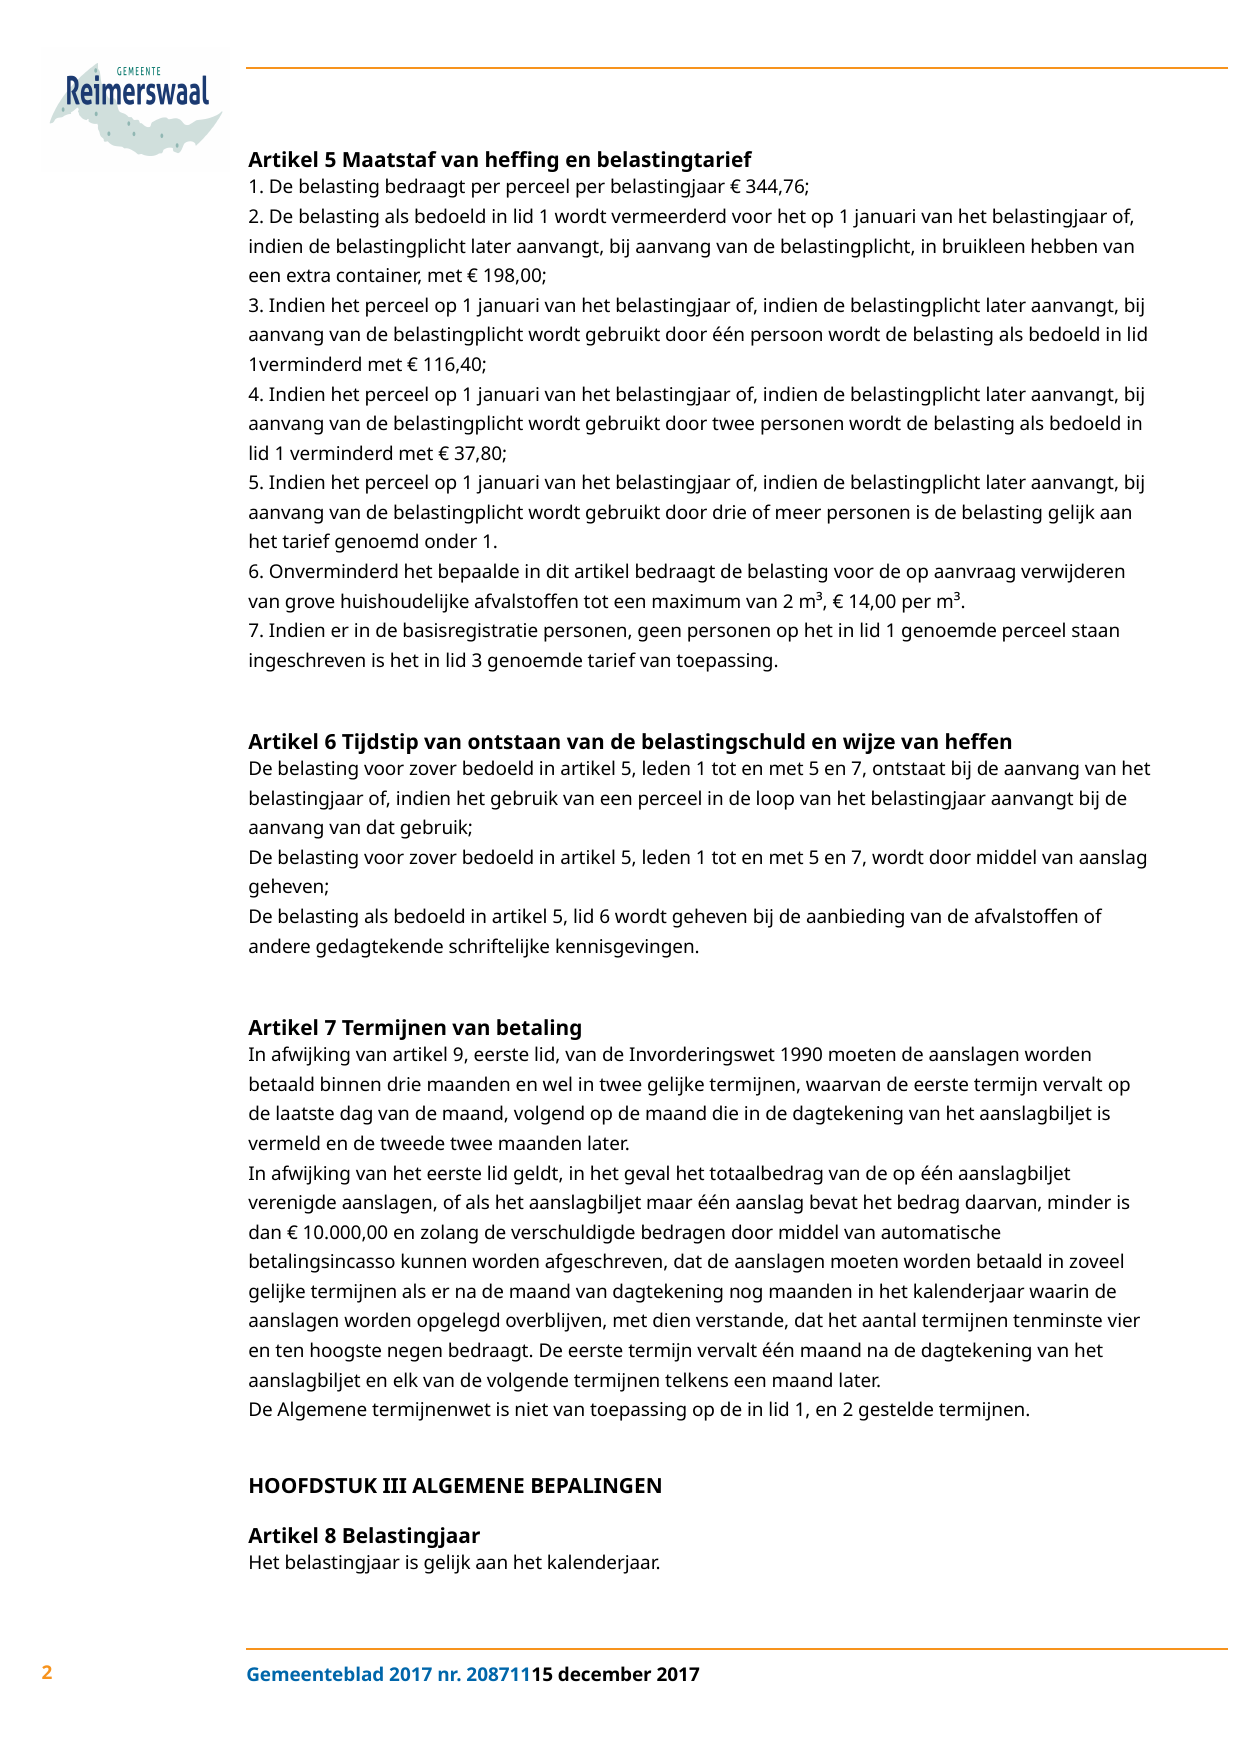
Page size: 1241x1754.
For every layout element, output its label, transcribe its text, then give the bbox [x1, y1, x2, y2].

text HOOFDSTUK III ALGEMENE BEPALINGEN [248, 1472, 1152, 1500]
text De belasting als bedoeld in artikel 5, lid 6 wordt geheven bij de aanbieding van de afvalstoffen of andere gedagtekende schriftelijke kennisgevingen. [248, 903, 1152, 959]
text Artikel 8 Belastingjaar [248, 1521, 1152, 1549]
text Artikel 6 Tijdstip van ontstaan van de belastingschuld en wijze van heffen [248, 727, 1152, 755]
text 1. De belasting bedraagt per perceel per belastingjaar € 344,76; [248, 174, 1152, 199]
text De belasting voor zover bedoeld in artikel 5, leden 1 tot en met 5 en 7, ontstaat bij de aanvang van het belastingjaar of, indien het gebruik van een perceel in de loop van het belastingjaar aanvangt bij de aanvang van dat gebruik; [248, 755, 1152, 840]
text 3. Indien het perceel op 1 januari van het belastingjaar of, indien de belastingplicht later aanvangt, bij aanvang van de belastingplicht wordt gebruikt door één persoon wordt de belasting als bedoeld in lid 1verminderd met € 116,40; [248, 292, 1152, 377]
text 4. Indien het perceel op 1 januari van het belastingjaar of, indien de belastingplicht later aanvangt, bij aanvang van de belastingplicht wordt gebruikt door twee personen wordt de belasting als bedoeld in lid 1 verminderd met € 37,80; [248, 381, 1152, 466]
text 2. De belasting als bedoeld in lid 1 wordt vermeerderd voor het op 1 januari van het belastingjaar of, indien de belastingplicht later aanvangt, bij aanvang van de belastingplicht, in bruikleen hebben van een extra container, met € 198,00; [248, 203, 1152, 288]
text Artikel 5 Maatstaf van heffing en belastingtarief [248, 145, 1152, 174]
text De Algemene termijnenwet is niet van toepassing op de in lid 1, en 2 gestelde termijnen. [248, 1396, 1152, 1422]
text In afwijking van het eerste lid geldt, in het geval het totaalbedrag van de op één aanslagbiljet verenigde aanslagen, of als het aanslagbiljet maar één aanslag bevat het bedrag daarvan, minder is dan € 10.000,00 en zolang de verschuldigde bedragen door middel van automatische betalingsincasso kunnen worden afgeschreven, dat de aanslagen moeten worden betaald in zoveel gelijke termijnen als er na de maand van dagtekening nog maanden in het kalenderjaar waarin de aanslagen worden opgelegd overblijven, met dien verstande, dat het aantal termijnen tenminste vier en ten hoogste negen bedraagt. De eerste termijn vervalt één maand na de dagtekening van het aanslagbiljet en elk van de volgende termijnen telkens een maand later. [248, 1160, 1152, 1392]
text Het belastingjaar is gelijk aan het kalenderjaar. [248, 1549, 1152, 1575]
text De belasting voor zover bedoeld in artikel 5, leden 1 tot en met 5 en 7, wordt door middel van aanslag geheven; [248, 844, 1152, 899]
text 5. Indien het perceel op 1 januari van het belastingjaar of, indien de belastingplicht later aanvangt, bij aanvang van de belastingplicht wordt gebruikt door drie of meer personen is de belasting gelijk aan het tarief genoemd onder 1. [248, 469, 1152, 554]
text In afwijking van artikel 9, eerste lid, van de Invorderingswet 1990 moeten de aanslagen worden betaald binnen drie maanden en wel in twee gelijke termijnen, waarvan de eerste termijn vervalt op de laatste dag van de maand, volgend op de maand die in de dagtekening van het aanslagbiljet is vermeld en de tweede twee maanden later. [248, 1041, 1152, 1156]
text 6. Onverminderd het bepaalde in dit artikel bedraagt de belasting voor de op aanvraag verwijderen van grove huishoudelijke afvalstoffen tot een maximum van 2 m³, € 14,00 per m³. [248, 558, 1152, 613]
text Artikel 7 Termijnen van betaling [248, 1013, 1152, 1041]
picture [41, 47, 231, 172]
text 7. Indien er in de basisregistratie personen, geen personen op het in lid 1 genoemde perceel staan ingeschreven is het in lid 3 genoemde tarief van toepassing. [248, 617, 1152, 673]
